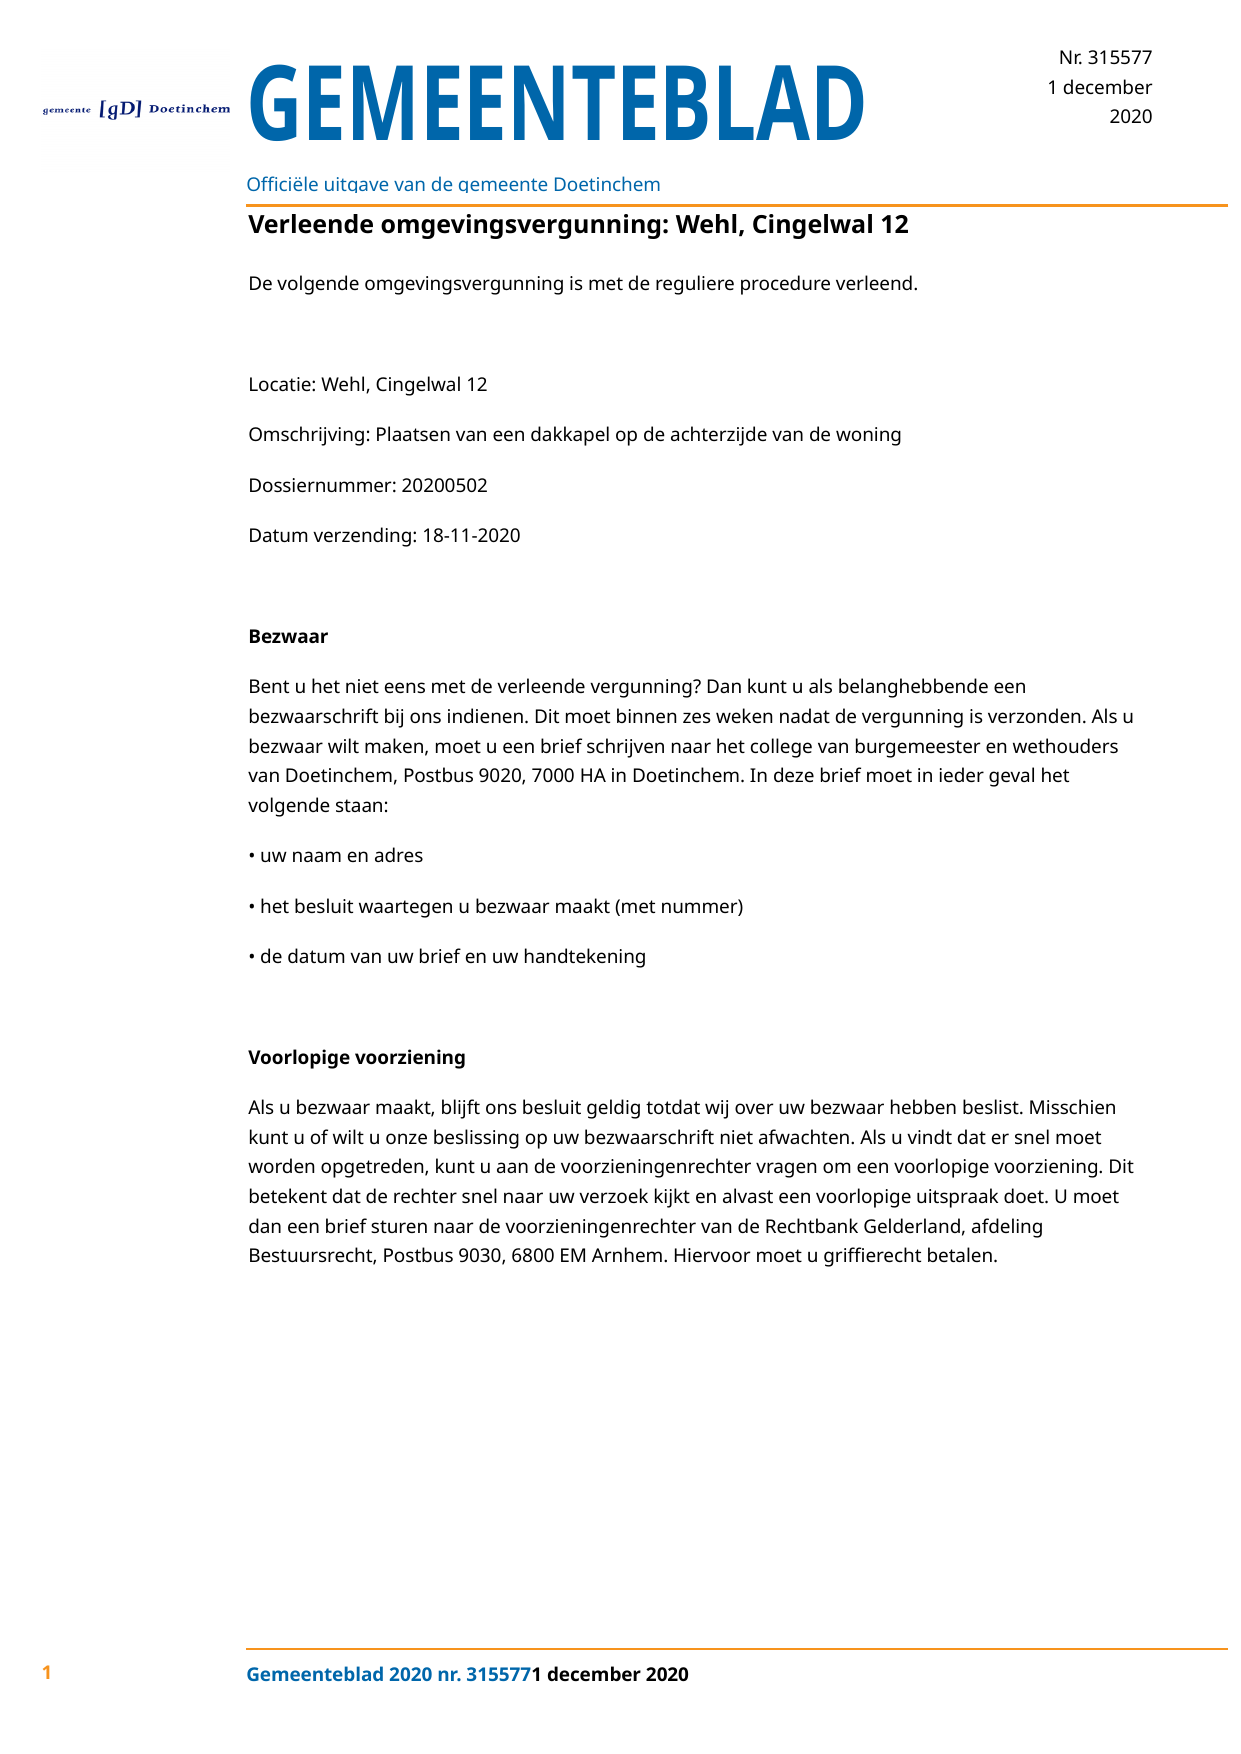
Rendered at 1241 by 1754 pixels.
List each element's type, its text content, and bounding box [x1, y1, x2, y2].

text Bent u het niet eens met de verleende vergunning? Dan kunt u als belanghebbende een bezwaarschrift bij ons indienen. Dit moet binnen zes weken nadat de vergunning is verzonden. Als u bezwaar wilt maken, moet u een brief schrijven naar het college van burgemeester en wethouders van Doetinchem, Postbus 9020, 7000 HA in Doetinchem. In deze brief moet in ieder geval het volgende staan: [248, 674, 1152, 818]
text Locatie: Wehl, Cingelwal 12 [248, 371, 1152, 397]
text • het besluit waartegen u bezwaar maakt (met nummer) [248, 893, 1152, 918]
text De volgende omgevingsvergunning is met de reguliere procedure verleend. [248, 270, 1152, 296]
text Dossiernummer: 20200502 [248, 472, 1152, 498]
text Datum verzending: 18-11-2020 [248, 522, 1152, 548]
text Voorlopige voorziening [248, 1044, 1152, 1070]
picture [41, 47, 231, 172]
text Omschrijving: Plaatsen van een dakkapel op de achterzijde van de woning [248, 422, 1152, 447]
text Als u bezwaar maakt, blijft ons besluit geldig totdat wij over uw bezwaar hebben beslist. Misschien kunt u of wilt u onze beslissing op uw bezwaarschrift niet afwachten. Als u vindt dat er snel moet worden opgetreden, kunt u aan de voorzieningenrechter vragen om een voorlopige voorziening. Dit betekent dat de rechter snel naar uw verzoek kijkt en alvast een voorlopige uitspraak doet. U moet dan een brief sturen naar de voorzieningenrechter van de Rechtbank Gelderland, afdeling Bestuursrecht, Postbus 9030, 6800 EM Arnhem. Hiervoor moet u griffierecht betalen. [248, 1094, 1152, 1268]
text • de datum van uw brief en uw handtekening [248, 943, 1152, 969]
text Verleende omgevingsvergunning: Wehl, Cingelwal 12 [248, 207, 1152, 241]
text • uw naam en adres [248, 842, 1152, 868]
text Bezwaar [248, 623, 1152, 649]
